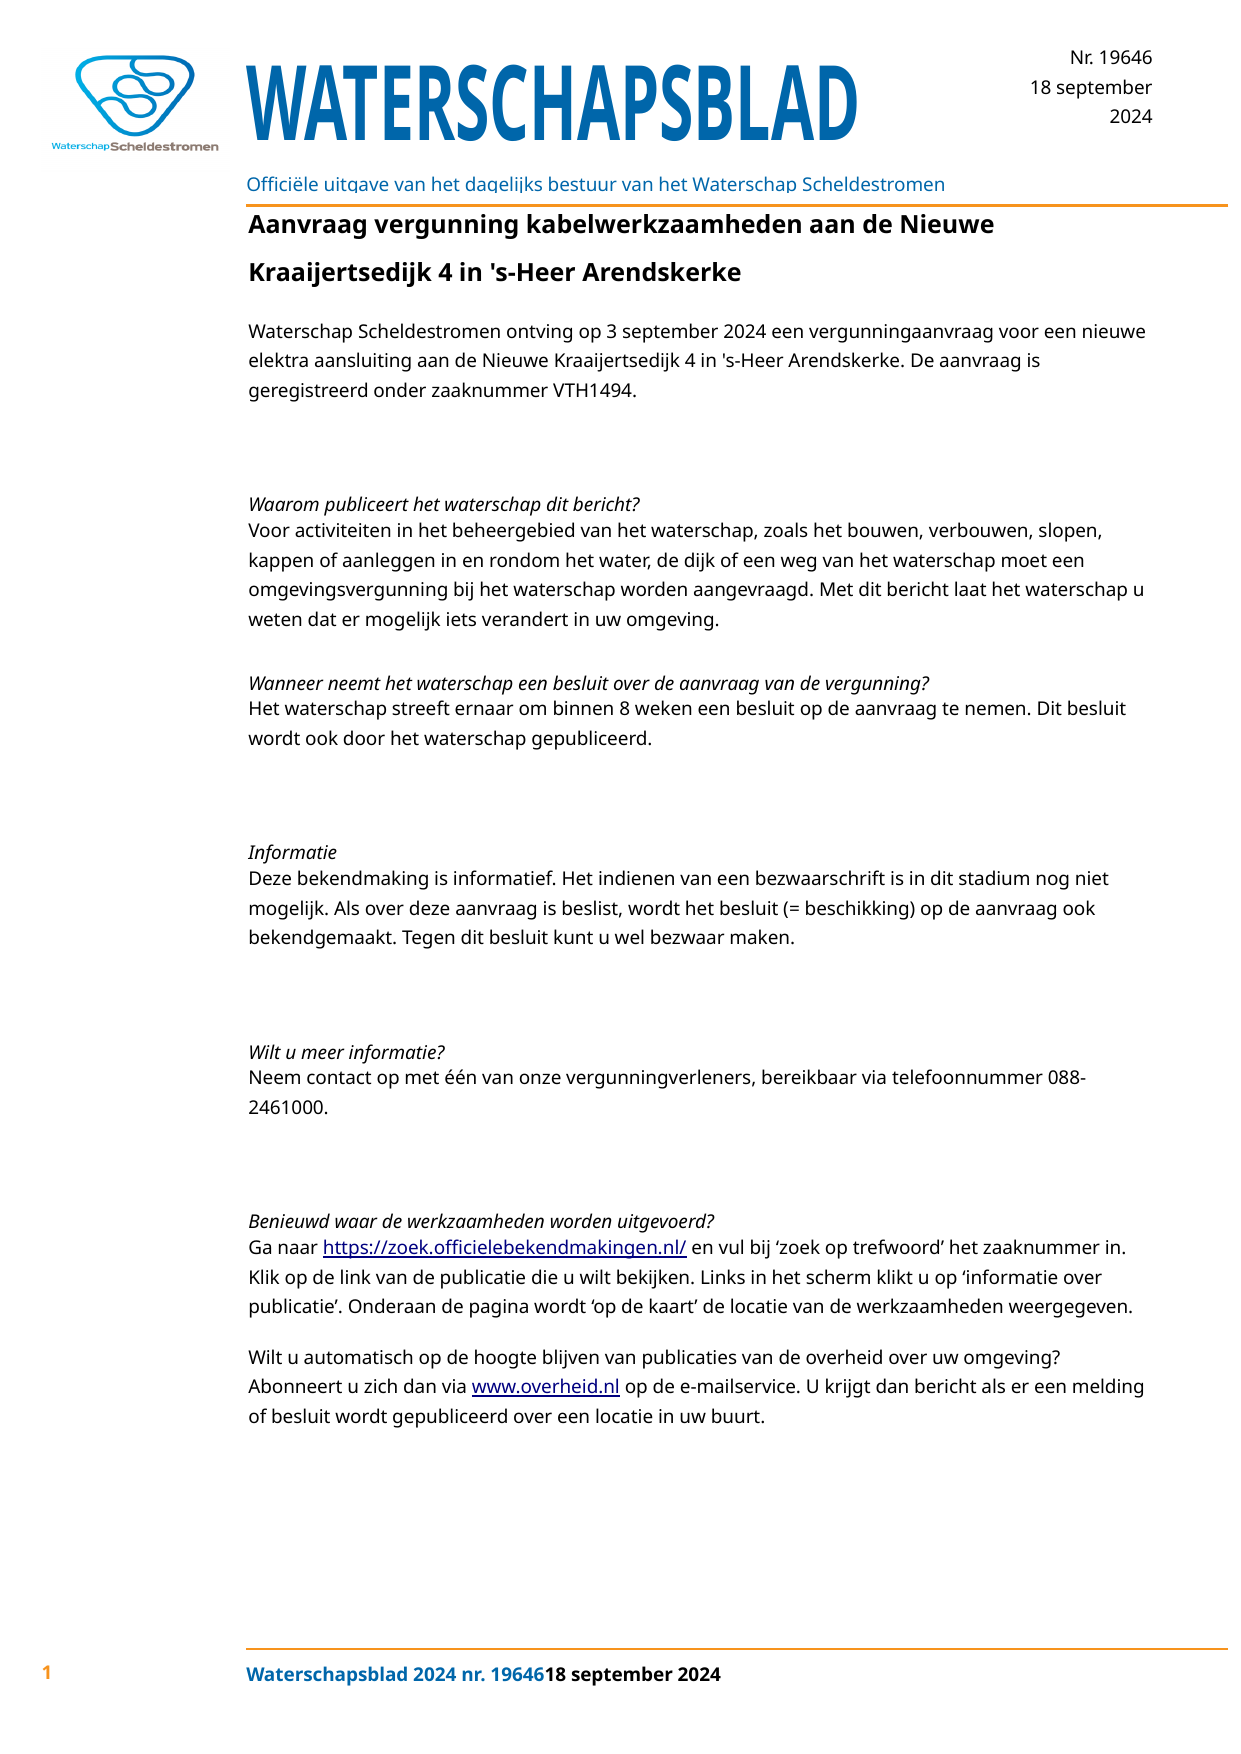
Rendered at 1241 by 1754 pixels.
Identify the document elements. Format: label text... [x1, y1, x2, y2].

text Neem contact op met één van onze vergunningverleners, bereikbaar via telefoonnummer 088-2461000. [248, 1064, 1152, 1120]
text Informatie [248, 839, 1152, 865]
text Waarom publiceert het waterschap dit bericht? [248, 491, 1152, 517]
text Wilt u automatisch op de hoogte blijven van publicaties van de overheid over uw omgeving? Abonneert u zich dan via www.overheid.nl op de e-mailservice. U krijgt dan bericht als er een melding of besluit wordt gepubliceerd over een locatie in uw buurt. [248, 1344, 1152, 1429]
text Waterschap Scheldestromen ontving op 3 september 2024 een vergunningaanvraag voor een nieuwe elektra aansluiting aan de Nieuwe Kraaijertsedijk 4 in 's-Heer Arendskerke. De aanvraag is geregistreerd onder zaaknummer VTH1494. [248, 318, 1152, 403]
text Deze bekendmaking is informatief. Het indienen van een bezwaarschrift is in dit stadium nog niet mogelijk. Als over deze aanvraag is beslist, wordt het besluit (= beschikking) op de aanvraag ook bekendgemaakt. Tegen dit besluit kunt u wel bezwaar maken. [248, 865, 1152, 950]
text Wilt u meer informatie? [248, 1039, 1152, 1064]
text Ga naar https://zoek.officielebekendmakingen.nl/ en vul bij ‘zoek op trefwoord’ het zaaknummer in. Klik op de link van de publicatie die u wilt bekijken. Links in het scherm klikt u op ‘informatie over publicatie’. Onderaan de pagina wordt ‘op de kaart’ de locatie van de werkzaamheden weergegeven. [248, 1234, 1152, 1319]
text Voor activiteiten in het beheergebied van het waterschap, zoals het bouwen, verbouwen, slopen, kappen of aanleggen in en rondom het water, de dijk of een weg van het waterschap moet een omgevingsvergunning bij het waterschap worden aangevraagd. Met dit bericht laat het waterschap u weten dat er mogelijk iets verandert in uw omgeving. [248, 517, 1152, 632]
picture [41, 47, 231, 172]
text Het waterschap streeft ernaar om binnen 8 weken een besluit op de aanvraag te nemen. Dit besluit wordt ook door het waterschap gepubliceerd. [248, 696, 1152, 751]
text Aanvraag vergunning kabelwerkzaamheden aan de Nieuwe Kraaijertsedijk 4 in 's-Heer Arendskerke [248, 207, 1152, 288]
text Wanneer neemt het waterschap een besluit over de aanvraag van de vergunning? [248, 670, 1152, 696]
text Benieuwd waar de werkzaamheden worden uitgevoerd? [248, 1208, 1152, 1234]
